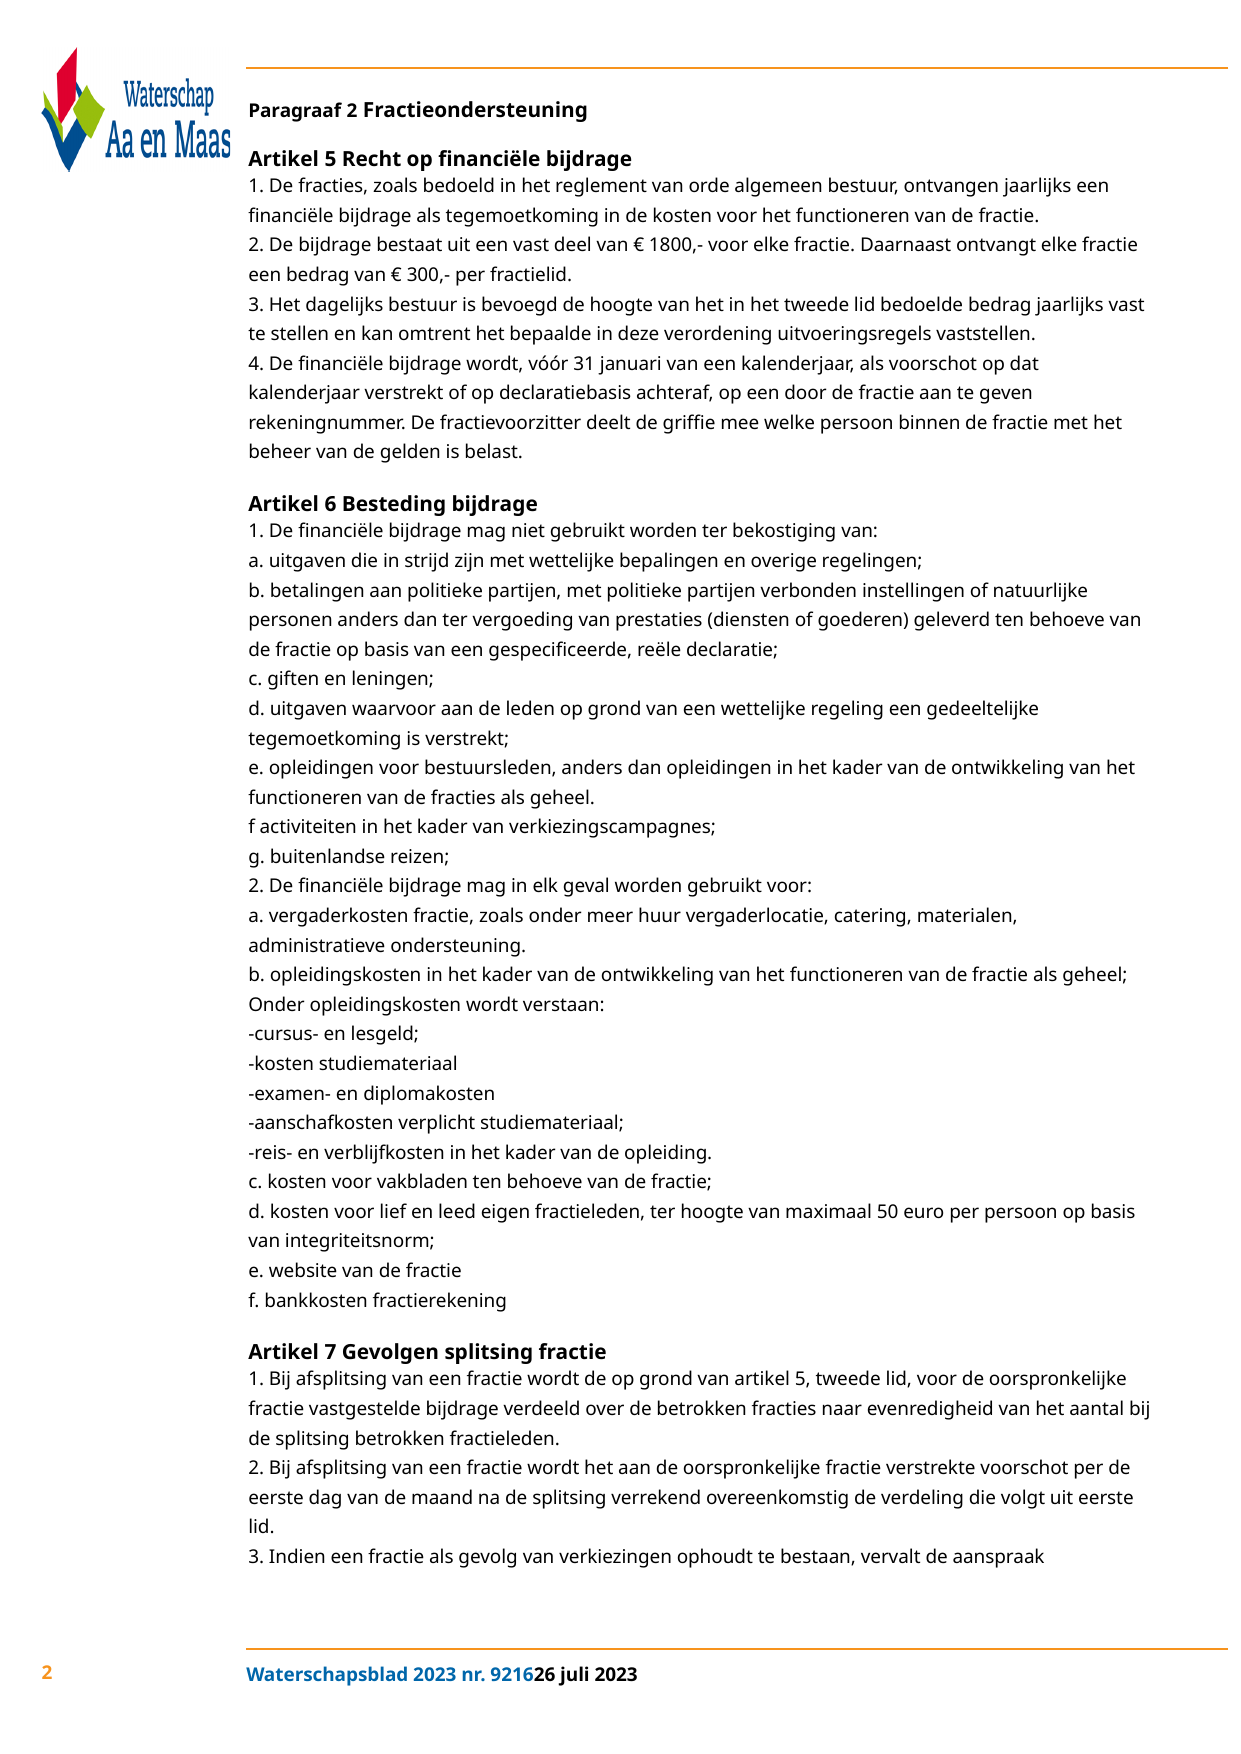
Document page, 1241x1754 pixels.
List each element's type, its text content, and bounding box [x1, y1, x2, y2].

text a. uitgaven die in strijd zijn met wettelijke bepalingen en overige regelingen; [248, 547, 1152, 573]
text d. kosten voor lief en leed eigen fractieleden, ter hoogte van maximaal 50 euro per persoon op basis van integriteitsnorm; [248, 1198, 1152, 1253]
text 2. Bij afsplitsing van een fractie wordt het aan de oorspronkelijke fractie verstrekte voorschot per de eerste dag van de maand na de splitsing verrekend overeenkomstig de verdeling die volgt uit eerste lid. [248, 1454, 1152, 1539]
text Paragraaf 2 Fractieondersteuning [248, 95, 1152, 123]
text a. vergaderkosten fractie, zoals onder meer huur vergaderlocatie, catering, materialen, administratieve ondersteuning. [248, 902, 1152, 957]
text c. giften en leningen; [248, 666, 1152, 691]
picture [41, 47, 231, 172]
text 3. Indien een fractie als gevolg van verkiezingen ophoudt te bestaan, vervalt de aanspraak [248, 1543, 1152, 1569]
text f activiteiten in het kader van verkiezingscampagnes; [248, 813, 1152, 839]
text -cursus- en lesgeld; [248, 1021, 1152, 1046]
text -examen- en diplomakosten [248, 1080, 1152, 1105]
text b. opleidingskosten in het kader van de ontwikkeling van het functioneren van de fractie als geheel; Onder opleidingskosten wordt verstaan: [248, 961, 1152, 1017]
text 2. De bijdrage bestaat uit een vast deel van € 1800,- voor elke fractie. Daarnaast ontvangt elke fractie een bedrag van € 300,- per fractielid. [248, 232, 1152, 287]
text 4. De financiële bijdrage wordt, vóór 31 januari van een kalenderjaar, als voorschot op dat kalenderjaar verstrekt of op declaratiebasis achteraf, op een door de fractie aan te geven rekeningnummer. De fractievoorzitter deelt de griffie mee welke persoon binnen de fractie met het beheer van de gelden is belast. [248, 350, 1152, 464]
text 1. De financiële bijdrage mag niet gebruikt worden ter bekostiging van: [248, 518, 1152, 543]
text b. betalingen aan politieke partijen, met politieke partijen verbonden instellingen of natuurlijke personen anders dan ter vergoeding van prestaties (diensten of goederen) geleverd ten behoeve van de fractie op basis van een gespecificeerde, reële declaratie; [248, 577, 1152, 662]
text f. bankkosten fractierekening [248, 1287, 1152, 1312]
text d. uitgaven waarvoor aan de leden op grond van een wettelijke regeling een gedeeltelijke tegemoetkoming is verstrekt; [248, 695, 1152, 750]
text -aanschafkosten verplicht studiemateriaal; [248, 1109, 1152, 1135]
text -kosten studiemateriaal [248, 1050, 1152, 1076]
text e. website van de fractie [248, 1257, 1152, 1283]
text 3. Het dagelijks bestuur is bevoegd de hoogte van het in het tweede lid bedoelde bedrag jaarlijks vast te stellen en kan omtrent het bepaalde in deze verordening uitvoeringsregels vaststellen. [248, 291, 1152, 346]
text 2. De financiële bijdrage mag in elk geval worden gebruikt voor: [248, 873, 1152, 898]
text -reis- en verblijfkosten in het kader van de opleiding. [248, 1139, 1152, 1164]
text Artikel 6 Besteding bijdrage [248, 489, 1152, 518]
text Artikel 5 Recht op financiële bijdrage [248, 144, 1152, 172]
text e. opleidingen voor bestuursleden, anders dan opleidingen in het kader van de ontwikkeling van het functioneren van de fracties als geheel. [248, 754, 1152, 809]
text c. kosten voor vakbladen ten behoeve van de fractie; [248, 1168, 1152, 1194]
text 1. De fracties, zoals bedoeld in het reglement van orde algemeen bestuur, ontvangen jaarlijks een financiële bijdrage als tegemoetkoming in de kosten voor het functioneren van de fractie. [248, 172, 1152, 228]
text g. buitenlandse reizen; [248, 843, 1152, 869]
text 1. Bij afsplitsing van een fractie wordt de op grond van artikel 5, tweede lid, voor de oorspronkelijke fractie vastgestelde bijdrage verdeeld over de betrokken fracties naar evenredigheid van het aantal bij de splitsing betrokken fractieleden. [248, 1366, 1152, 1451]
text Artikel 7 Gevolgen splitsing fractie [248, 1337, 1152, 1366]
